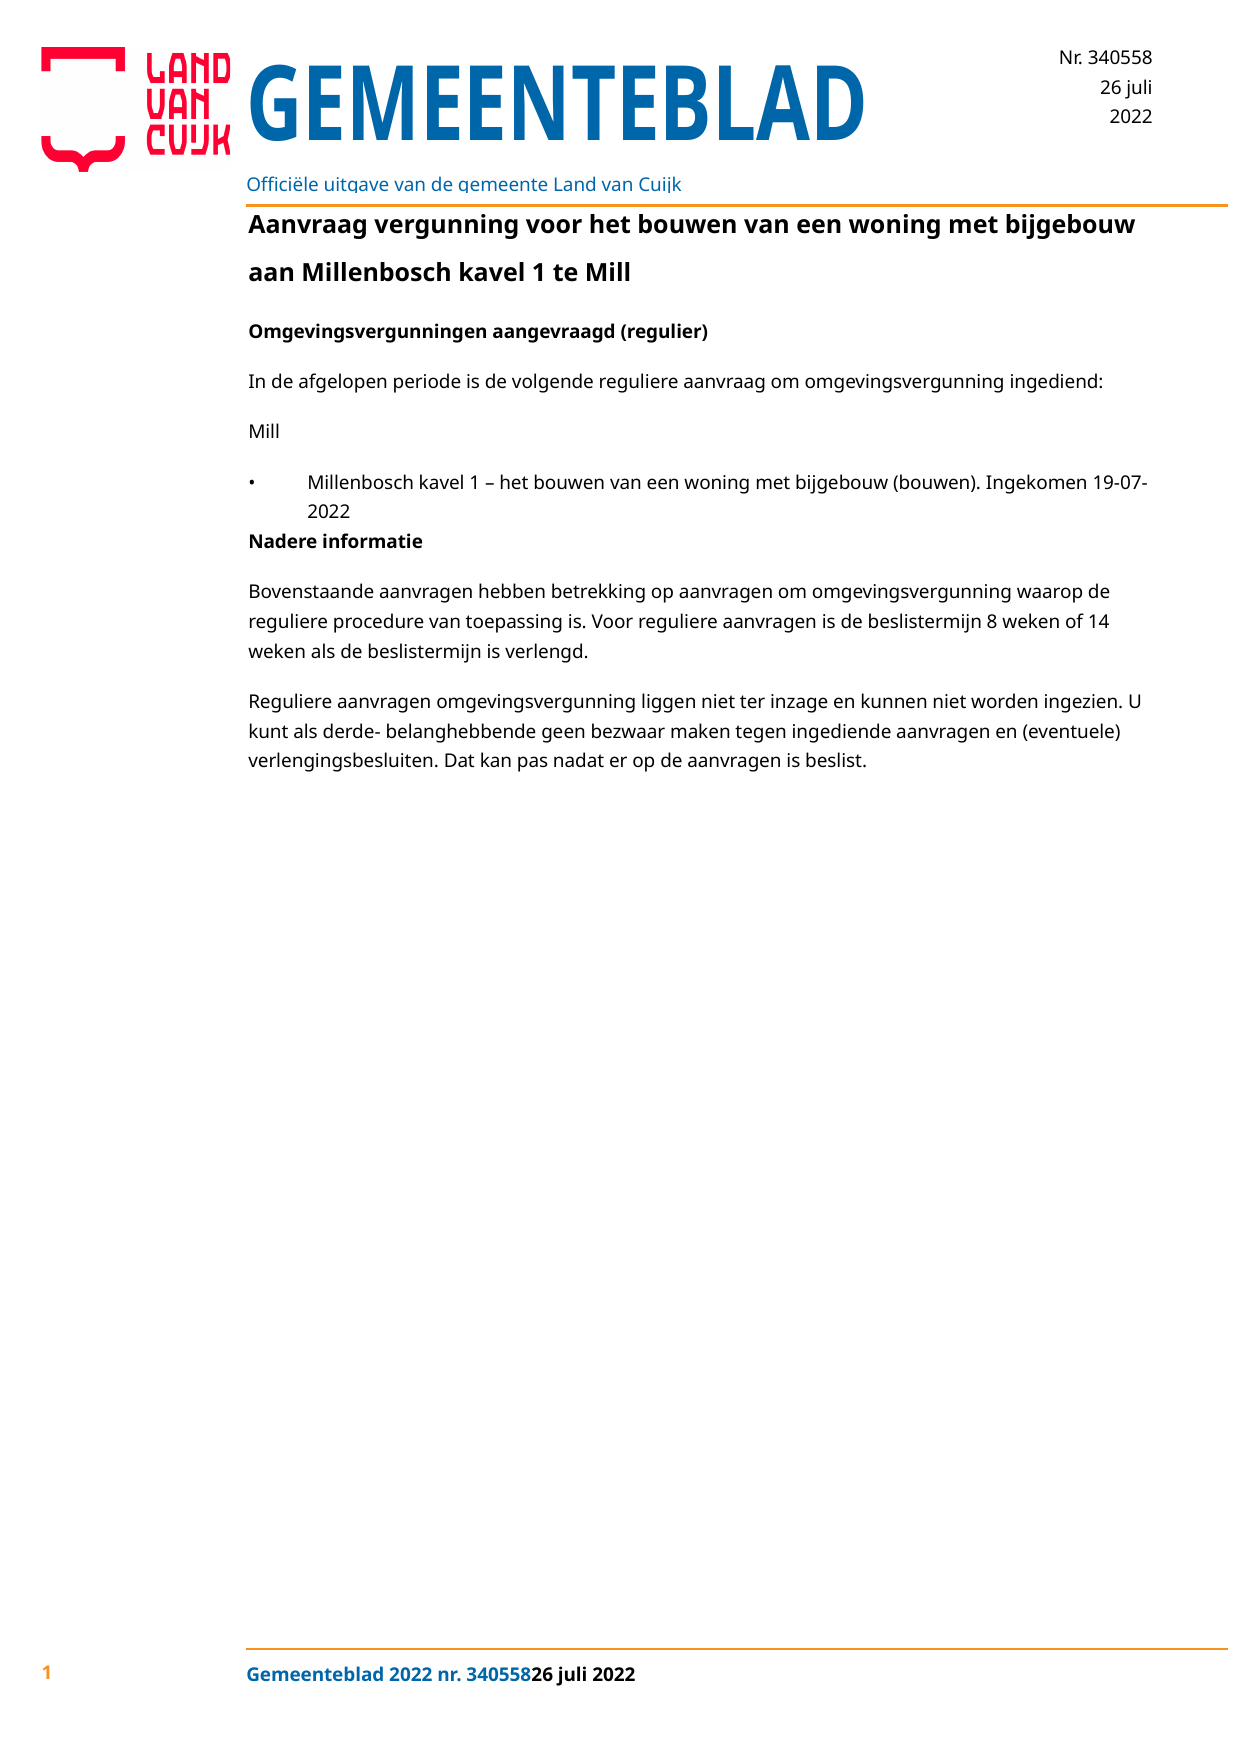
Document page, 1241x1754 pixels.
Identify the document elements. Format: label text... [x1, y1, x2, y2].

list Millenbosch kavel 1 – het bouwen van een woning met bijgebouw (bouwen). Ingekomen 19-07-2022 [248, 469, 1152, 524]
text Mill [248, 419, 1152, 444]
text Reguliere aanvragen omgevingsvergunning liggen niet ter inzage en kunnen niet worden ingezien. U kunt als derde- belanghebbende geen bezwaar maken tegen ingediende aanvragen en (eventuele) verlengingsbesluiten. Dat kan pas nadat er op de aanvragen is beslist. [248, 688, 1152, 773]
text Aanvraag vergunning voor het bouwen van een woning met bijgebouw aan Millenbosch kavel 1 te Mill [248, 207, 1152, 288]
text In de afgelopen periode is de volgende reguliere aanvraag om omgevingsvergunning ingediend: [248, 368, 1152, 394]
text Omgevingsvergunningen aangevraagd (regulier) [248, 318, 1152, 344]
text Bovenstaande aanvragen hebben betrekking op aanvragen om omgevingsvergunning waarop de reguliere procedure van toepassing is. Voor reguliere aanvragen is de beslistermijn 8 weken of 14 weken als de beslistermijn is verlengd. [248, 579, 1152, 664]
picture [41, 47, 231, 172]
text Nadere informatie [248, 528, 1152, 554]
